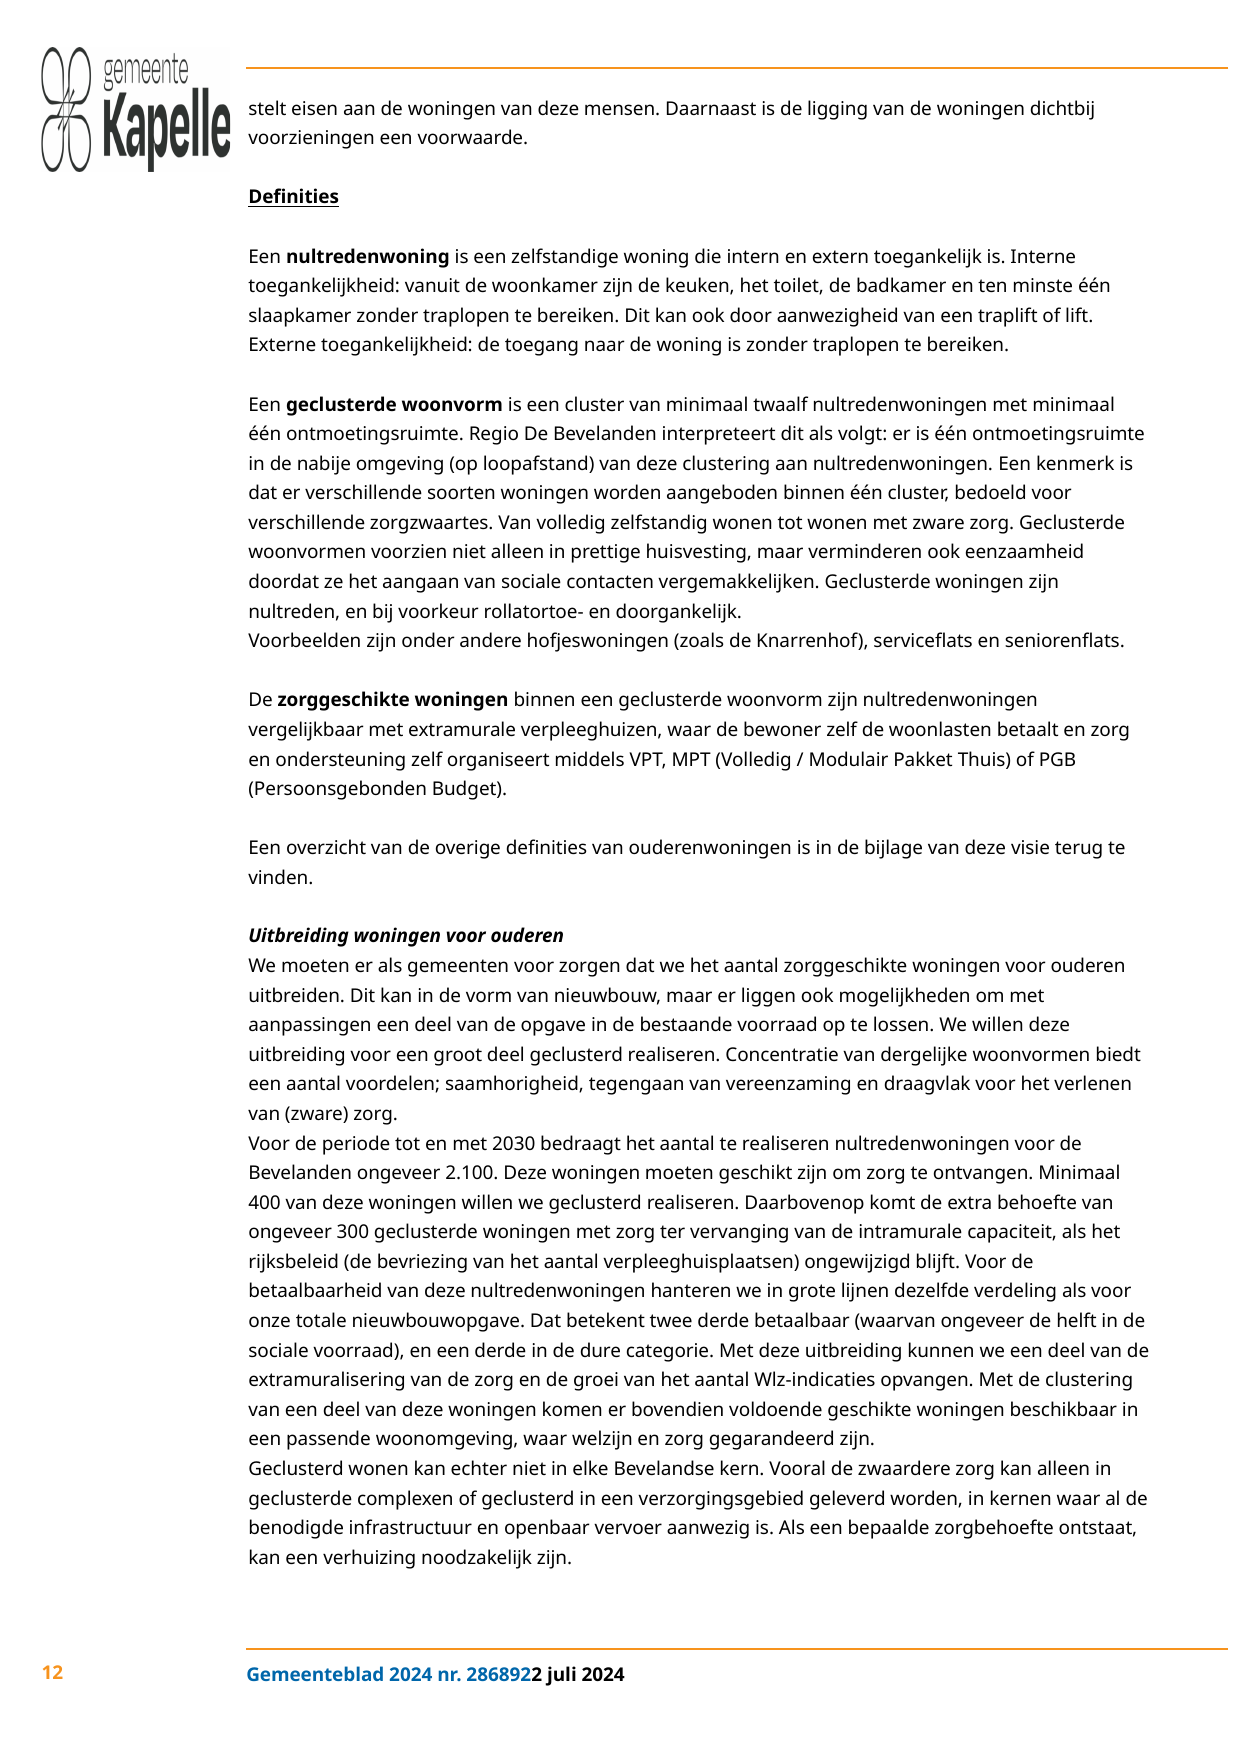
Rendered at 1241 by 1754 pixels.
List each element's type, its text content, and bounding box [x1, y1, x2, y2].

text stelt eisen aan de woningen van deze mensen. Daarnaast is de ligging van de woningen dichtbij voorzieningen een voorwaarde. [248, 95, 1152, 150]
text Voor de periode tot en met 2030 bedraagt het aantal te realiseren nultredenwoningen voor de Bevelanden ongeveer 2.100. Deze woningen moeten geschikt zijn om zorg te ontvangen. Minimaal 400 van deze woningen willen we geclusterd realiseren. Daarbovenop komt de extra behoefte van ongeveer 300 geclusterde woningen met zorg ter vervanging van de intramurale capaciteit, als het rijksbeleid (de bevriezing van het aantal verpleeghuisplaatsen) ongewijzigd blijft. Voor de betaalbaarheid van deze nultredenwoningen hanteren we in grote lijnen dezelfde verdeling als voor onze totale nieuwbouwopgave. Dat betekent twee derde betaalbaar (waarvan ongeveer de helft in de sociale voorraad), en een derde in de dure categorie. Met deze uitbreiding kunnen we een deel van de extramuralisering van de zorg en de groei van het aantal Wlz-indicaties opvangen. Met de clustering van een deel van deze woningen komen er bovendien voldoende geschikte woningen beschikbaar in een passende woonomgeving, waar welzijn en zorg gegarandeerd zijn. [248, 1130, 1152, 1451]
picture [41, 47, 231, 172]
text We moeten er als gemeenten voor zorgen dat we het aantal zorggeschikte woningen voor ouderen uitbreiden. Dit kan in de vorm van nieuwbouw, maar er liggen ook mogelijkheden om met aanpassingen een deel van de opgave in de bestaande voorraad op te lossen. We willen deze uitbreiding voor een groot deel geclusterd realiseren. Concentratie van dergelijke woonvormen biedt een aantal voordelen; saamhorigheid, tegengaan van vereenzaming en draagvlak voor het verlenen van (zware) zorg. [248, 952, 1152, 1126]
text Geclusterd wonen kan echter niet in elke Bevelandse kern. Vooral de zwaardere zorg kan alleen in geclusterde complexen of geclusterd in een verzorgingsgebied geleverd worden, in kernen waar al de benodigde infrastructuur en openbaar vervoer aanwezig is. Als een bepaalde zorgbehoefte ontstaat, kan een verhuizing noodzakelijk zijn. [248, 1455, 1152, 1569]
text Uitbreiding woningen voor ouderen [248, 923, 1152, 948]
table_header Definities Een nultredenwoning is een zelfstandige woning die intern en extern toegankelijk is. Interne toegankelijkheid: vanuit de woonkamer zijn de keuken, het toilet, de badkamer en ten minste één slaapkamer zonder traplopen te bereiken. Dit kan ook door aanwezigheid van een traplift of lift. Externe toegankelijkheid: de toegang naar de woning is zonder traplopen te bereiken. Een geclusterde woonvorm is een cluster van minimaal twaalf nultredenwoningen met minimaal één ontmoetingsruimte. Regio De Bevelanden interpreteert dit als volgt: er is één ontmoetingsruimte in de nabije omgeving (op loopafstand) van deze clustering aan nultredenwoningen. Een kenmerk is dat er verschillende soorten woningen worden aangeboden binnen één cluster, bedoeld voor verschillende zorgzwaartes. Van volledig zelfstandig wonen tot wonen met zware zorg. Geclusterde woonvormen voorzien niet alleen in prettige huisvesting, maar verminderen ook eenzaamheid doordat ze het aangaan van sociale contacten vergemakkelijken. Geclusterde woningen zijn nultreden, en bij voorkeur rollatortoe- en doorgankelijk. Voorbeelden zijn onder andere hofjeswoningen (zoals de Knarrenhof), serviceflats en seniorenflats. De zorggeschikte woningen binnen een geclusterde woonvorm zijn nultredenwoningen vergelijkbaar met extramurale verpleeghuizen, waar de bewoner zelf de woonlasten betaalt en zorg en ondersteuning zelf organiseert middels VPT, MPT (Volledig / Modulair Pakket Thuis) of PGB (Persoonsgebonden Budget). Een overzicht van de overige definities van ouderenwoningen is in de bijlage van deze visie terug te vinden. [248, 184, 1152, 890]
